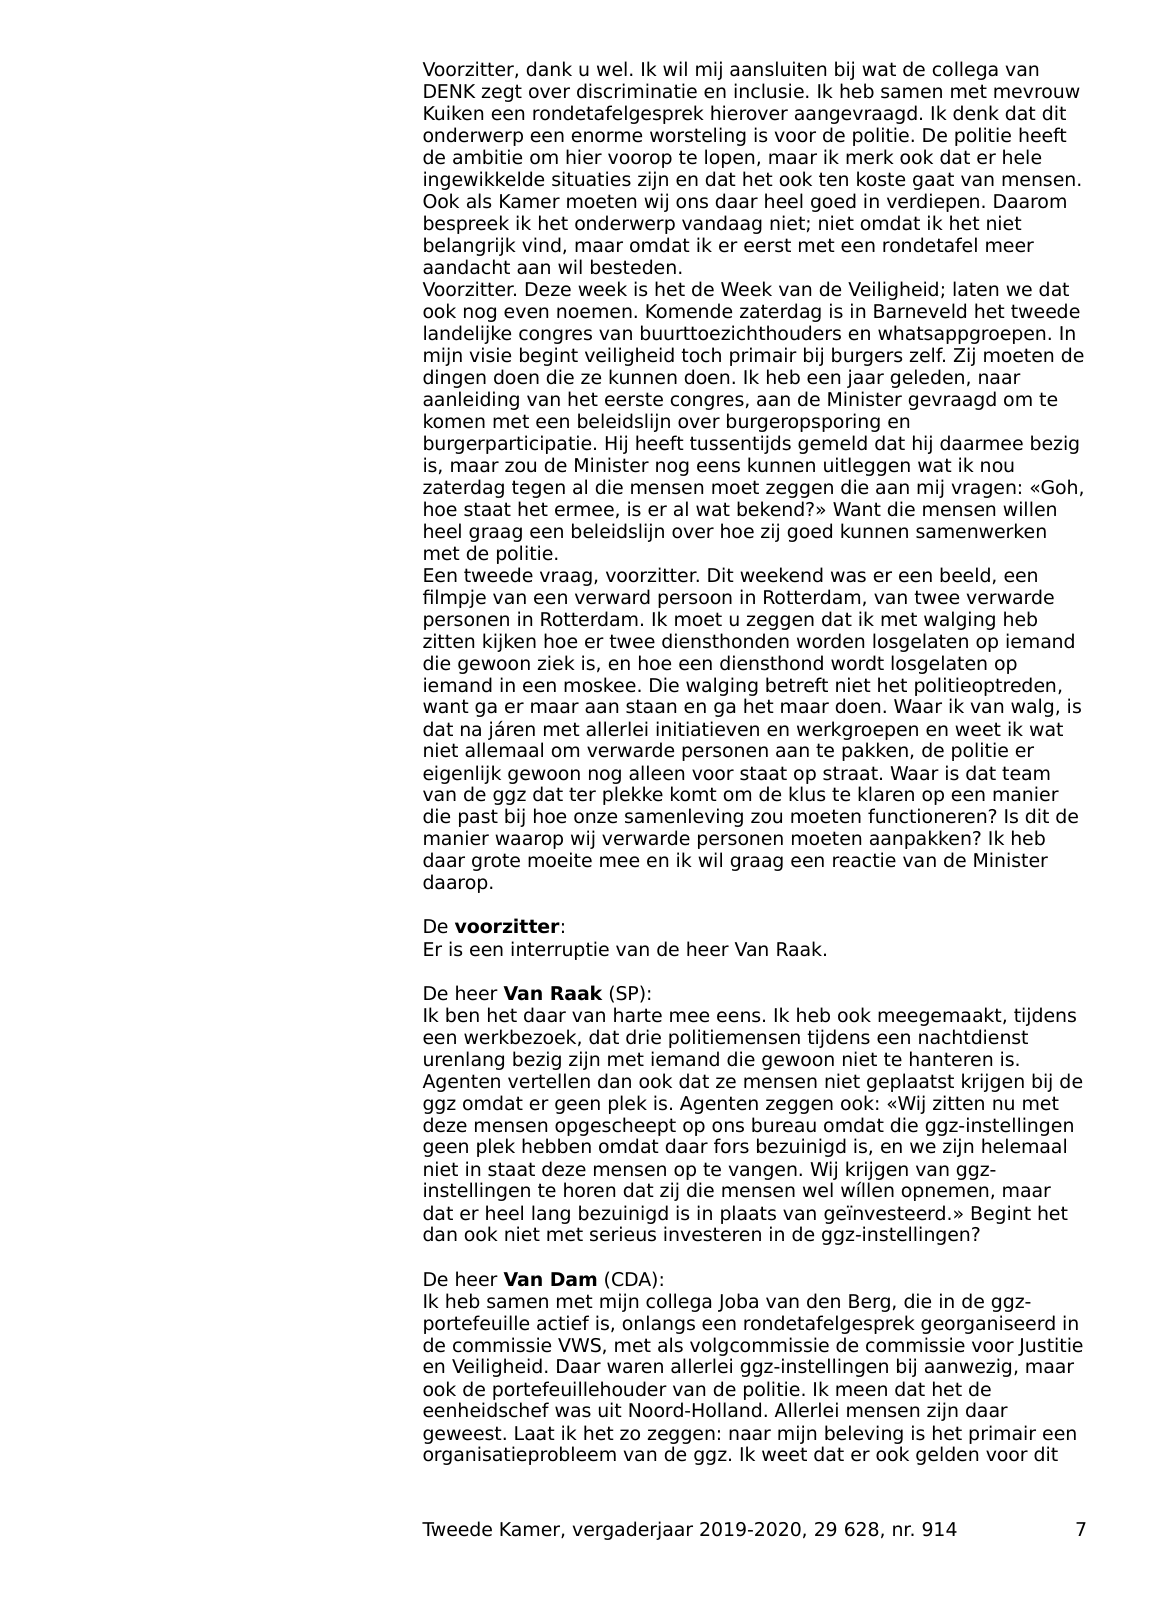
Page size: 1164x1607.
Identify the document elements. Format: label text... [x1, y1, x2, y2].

text Voorzitter, dank u wel. Ik wil mij aansluiten bij wat de collega van DENK zegt over discriminatie en inclusie. Ik heb samen met mevrouw Kuiken een rondetafelgesprek hierover aangevraagd. Ik denk dat dit onderwerp een enorme worsteling is voor de politie. De politie heeft de ambitie om hier voorop te lopen, maar ik merk ook dat er hele ingewikkelde situaties zijn en dat het ook ten koste gaat van mensen. Ook als Kamer moeten wij ons daar heel goed in verdiepen. Daarom bespreek ik het onderwerp vandaag niet; niet omdat ik het niet belangrijk vind, maar omdat ik er eerst met een rondetafel meer aandacht aan wil besteden. [422, 59, 1087, 279]
text Ik heb samen met mijn collega Joba van den Berg, die in de ggz-portefeuille actief is, onlangs een rondetafelgesprek georganiseerd in de commissie VWS, met als volgcommissie de commissie voor Justitie en Veiligheid. Daar waren allerlei ggz-instellingen bij aanwezig, maar ook de portefeuillehouder van de politie. Ik meen dat het de eenheidschef was uit Noord-Holland. Allerlei mensen zijn daar geweest. Laat ik het zo zeggen: naar mijn beleving is het primair een organisatieprobleem van de ggz. Ik weet dat er ook gelden voor dit [422, 1291, 1087, 1466]
text Een tweede vraag, voorzitter. Dit weekend was er een beeld, een filmpje van een verward persoon in Rotterdam, van twee verwarde personen in Rotterdam. Ik moet u zeggen dat ik met walging heb zitten kijken hoe er twee diensthonden worden losgelaten op iemand die gewoon ziek is, en hoe een diensthond wordt losgelaten op iemand in een moskee. Die walging betreft niet het politieoptreden, want ga er maar aan staan en ga het maar doen. Waar ik van walg, is dat na járen met allerlei initiatieven en werkgroepen en weet ik wat niet allemaal om verwarde personen aan te pakken, de politie er eigenlijk gewoon nog alleen voor staat op straat. Waar is dat team van de ggz dat ter plekke komt om de klus te klaren op een manier die past bij hoe onze samenleving zou moeten functioneren? Is dit de manier waarop wij verwarde personen moeten aanpakken? Ik heb daar grote moeite mee en ik wil graag een reactie van de Minister daarop. [422, 564, 1087, 894]
text Er is een interruptie van de heer Van Raak. [422, 938, 1087, 960]
text De heer Van Raak (SP): [422, 983, 1087, 1004]
text De heer Van Dam (CDA): [422, 1268, 1087, 1291]
text Voorzitter. Deze week is het de Week van de Veiligheid; laten we dat ook nog even noemen. Komende zaterdag is in Barneveld het tweede landelijke congres van buurttoezichthouders en whatsappgroepen. In mijn visie begint veiligheid toch primair bij burgers zelf. Zij moeten de dingen doen die ze kunnen doen. Ik heb een jaar geleden, naar aanleiding van het eerste congres, aan de Minister gevraagd om te komen met een beleidslijn over burgeropsporing en burgerparticipatie. Hij heeft tussentijds gemeld dat hij daarmee bezig is, maar zou de Minister nog eens kunnen uitleggen wat ik nou zaterdag tegen al die mensen moet zeggen die aan mij vragen: «Goh, hoe staat het ermee, is er al wat bekend?» Want die mensen willen heel graag een beleidslijn over hoe zij goed kunnen samenwerken met de politie. [422, 279, 1087, 564]
text Ik ben het daar van harte mee eens. Ik heb ook meegemaakt, tijdens een werkbezoek, dat drie politiemensen tijdens een nachtdienst urenlang bezig zijn met iemand die gewoon niet te hanteren is. Agenten vertellen dan ook dat ze mensen niet geplaatst krijgen bij de ggz omdat er geen plek is. Agenten zeggen ook: «Wij zitten nu met deze mensen opgescheept op ons bureau omdat die ggz-instellingen geen plek hebben omdat daar fors bezuinigd is, en we zijn helemaal niet in staat deze mensen op te vangen. Wij krijgen van ggz-instellingen te horen dat zij die mensen wel wíllen opnemen, maar dat er heel lang bezuinigd is in plaats van geïnvesteerd.» Begint het dan ook niet met serieus investeren in de ggz-instellingen? [422, 1004, 1087, 1246]
text De voorzitter: [422, 916, 1087, 938]
